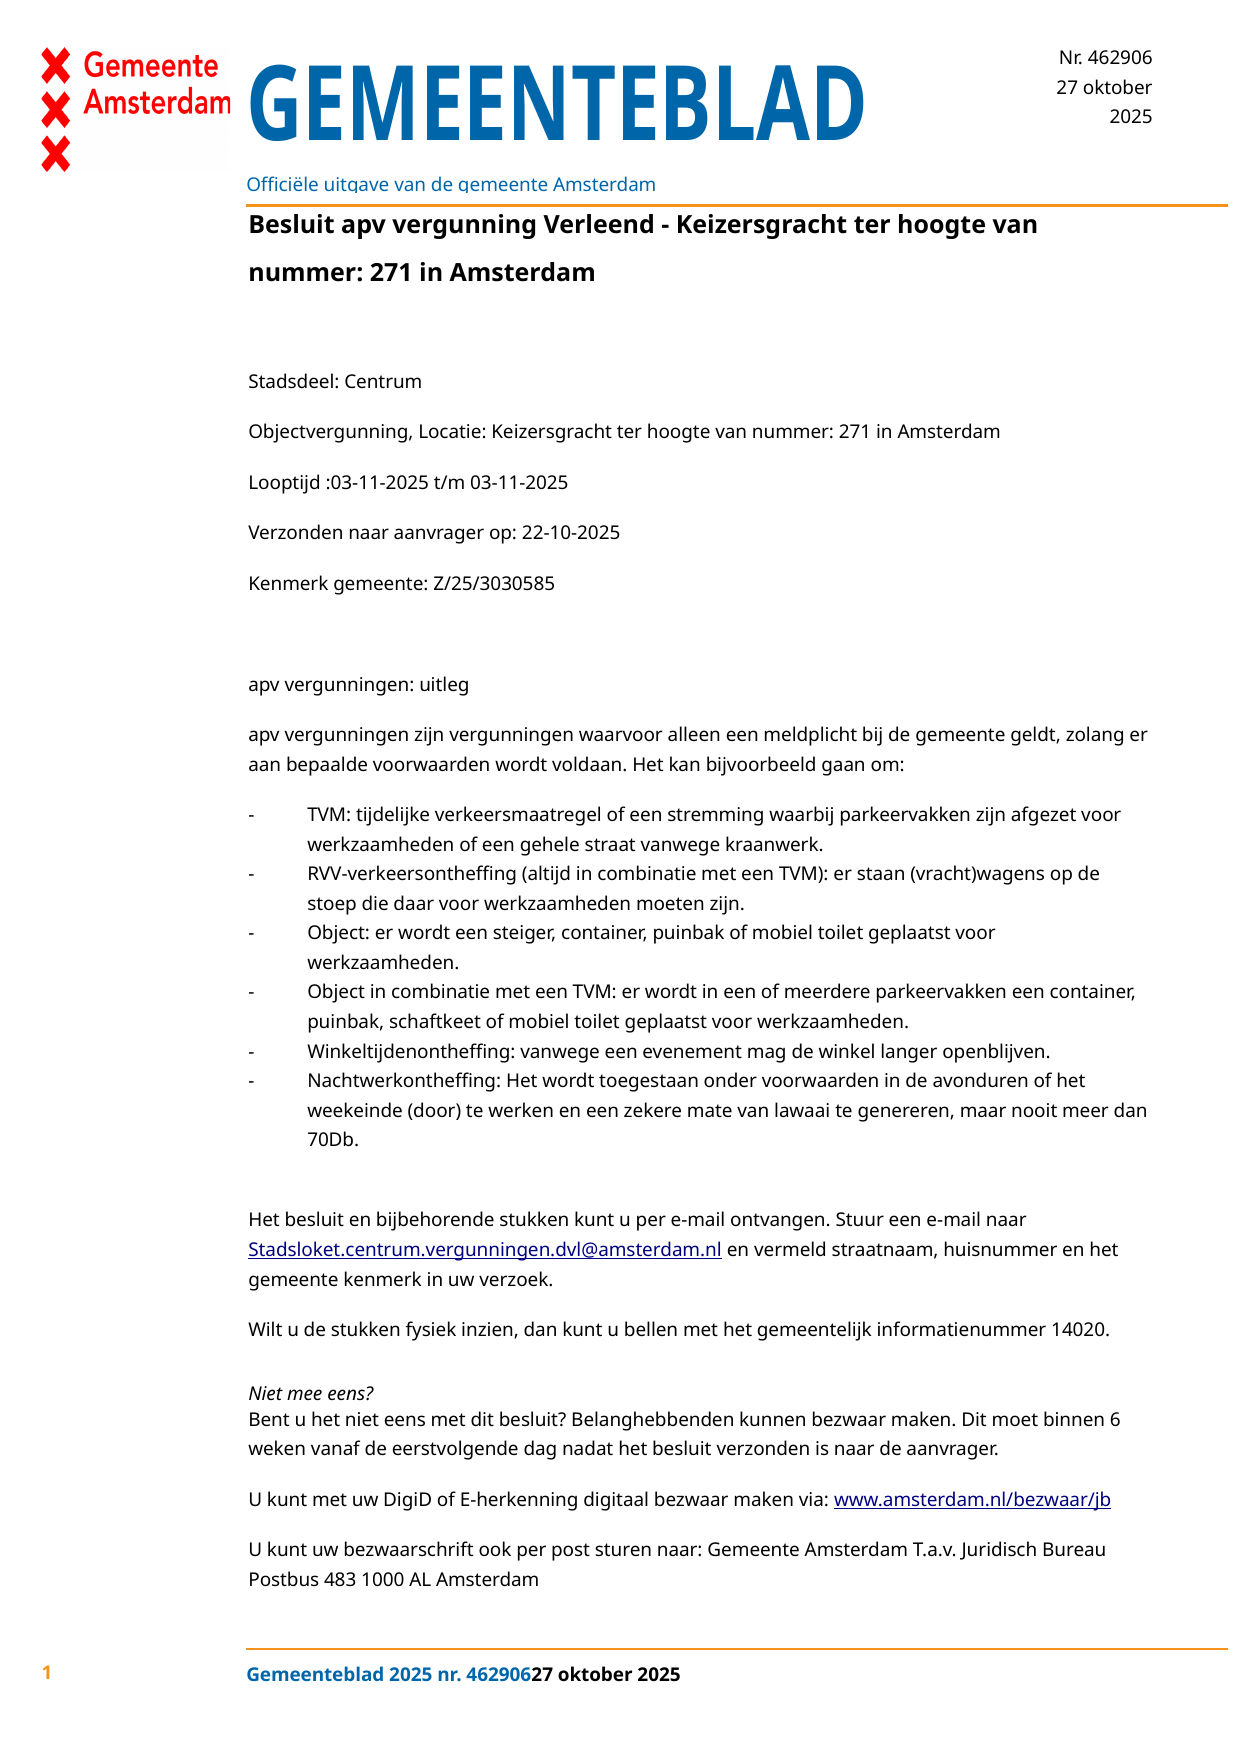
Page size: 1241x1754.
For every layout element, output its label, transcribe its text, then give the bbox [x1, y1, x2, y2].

text apv vergunningen zijn vergunningen waarvoor alleen een meldplicht bij de gemeente geldt, zolang er aan bepaalde voorwaarden wordt voldaan. Het kan bijvoorbeeld gaan om: [248, 721, 1152, 777]
list Nachtwerkontheffing: Het wordt toegestaan onder voorwaarden in de avonduren of het weekeinde (door) te werken en een zekere mate van lawaai te genereren, maar nooit meer dan 70Db. [248, 1067, 1152, 1152]
list RVV-verkeersontheffing (altijd in combinatie met een TVM): er staan (vracht)wagens op de stoep die daar voor werkzaamheden moeten zijn. [248, 860, 1152, 916]
list Object: er wordt een steiger, container, puinbak of mobiel toilet geplaatst voor werkzaamheden. [248, 919, 1152, 975]
text apv vergunningen: uitleg [248, 671, 1152, 697]
text Bent u het niet eens met dit besluit? Belanghebbenden kunnen bezwaar maken. Dit moet binnen 6 weken vanaf de eerstvolgende dag nadat het besluit verzonden is naar de aanvrager. [248, 1406, 1152, 1461]
list TVM: tijdelijke verkeersmaatregel of een stremming waarbij parkeervakken zijn afgezet voor werkzaamheden of een gehele straat vanwege kraanwerk. [248, 801, 1152, 857]
text Looptijd :03-11-2025 t/m 03-11-2025 [248, 469, 1152, 495]
text Objectvergunning, Locatie: Keizersgracht ter hoogte van nummer: 271 in Amsterdam [248, 419, 1152, 444]
text U kunt met uw DigiD of E-herkenning digitaal bezwaar maken via: www.amsterdam.nl/bezwaar/jb [248, 1486, 1152, 1512]
list Object in combinatie met een TVM: er wordt in een of meerdere parkeervakken een container, puinbak, schaftkeet of mobiel toilet geplaatst voor werkzaamheden. [248, 979, 1152, 1034]
text Kenmerk gemeente: Z/25/3030585 [248, 570, 1152, 596]
text U kunt uw bezwaarschrift ook per post sturen naar: Gemeente Amsterdam T.a.v. Juridisch Bureau Postbus 483 1000 AL Amsterdam [248, 1536, 1152, 1592]
text Verzonden naar aanvrager op: 22-10-2025 [248, 519, 1152, 545]
text Wilt u de stukken fysiek inzien, dan kunt u bellen met het gemeentelijk informatienummer 14020. [248, 1316, 1152, 1342]
picture [41, 47, 231, 172]
text Het besluit en bijbehorende stukken kunt u per e-mail ontvangen. Stuur een e-mail naar Stadsloket.centrum.vergunningen.dvl@amsterdam.nl en vermeld straatnaam, huisnummer en het gemeente kenmerk in uw verzoek. [248, 1207, 1152, 1292]
text Besluit apv vergunning Verleend - Keizersgracht ter hoogte van nummer: 271 in Amsterdam [248, 207, 1152, 288]
list Winkeltijdenontheffing: vanwege een evenement mag de winkel langer openblijven. [248, 1038, 1152, 1064]
text Stadsdeel: Centrum [248, 368, 1152, 394]
text Niet mee eens? [248, 1380, 1152, 1406]
